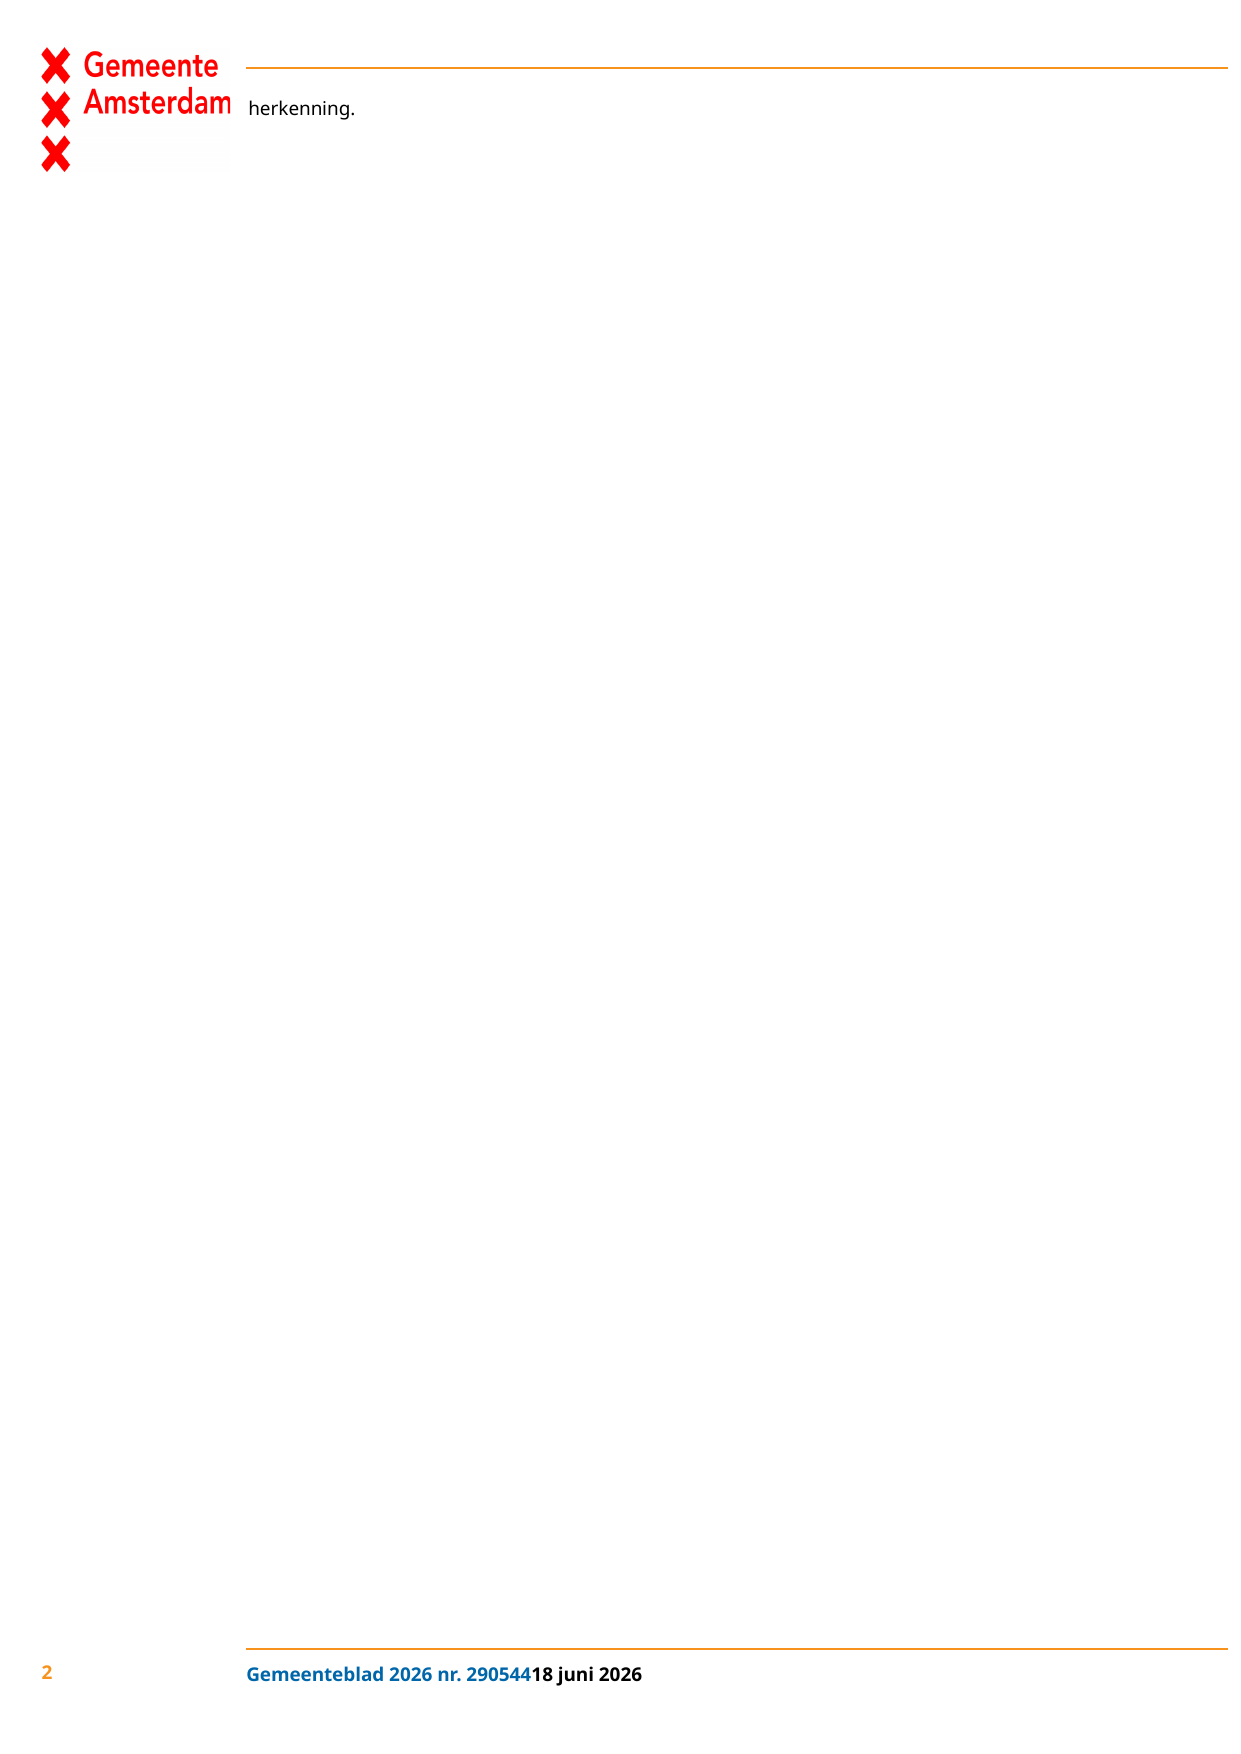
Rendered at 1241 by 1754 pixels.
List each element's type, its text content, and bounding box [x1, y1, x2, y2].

text herkenning. [248, 95, 1152, 121]
picture [41, 47, 231, 172]
